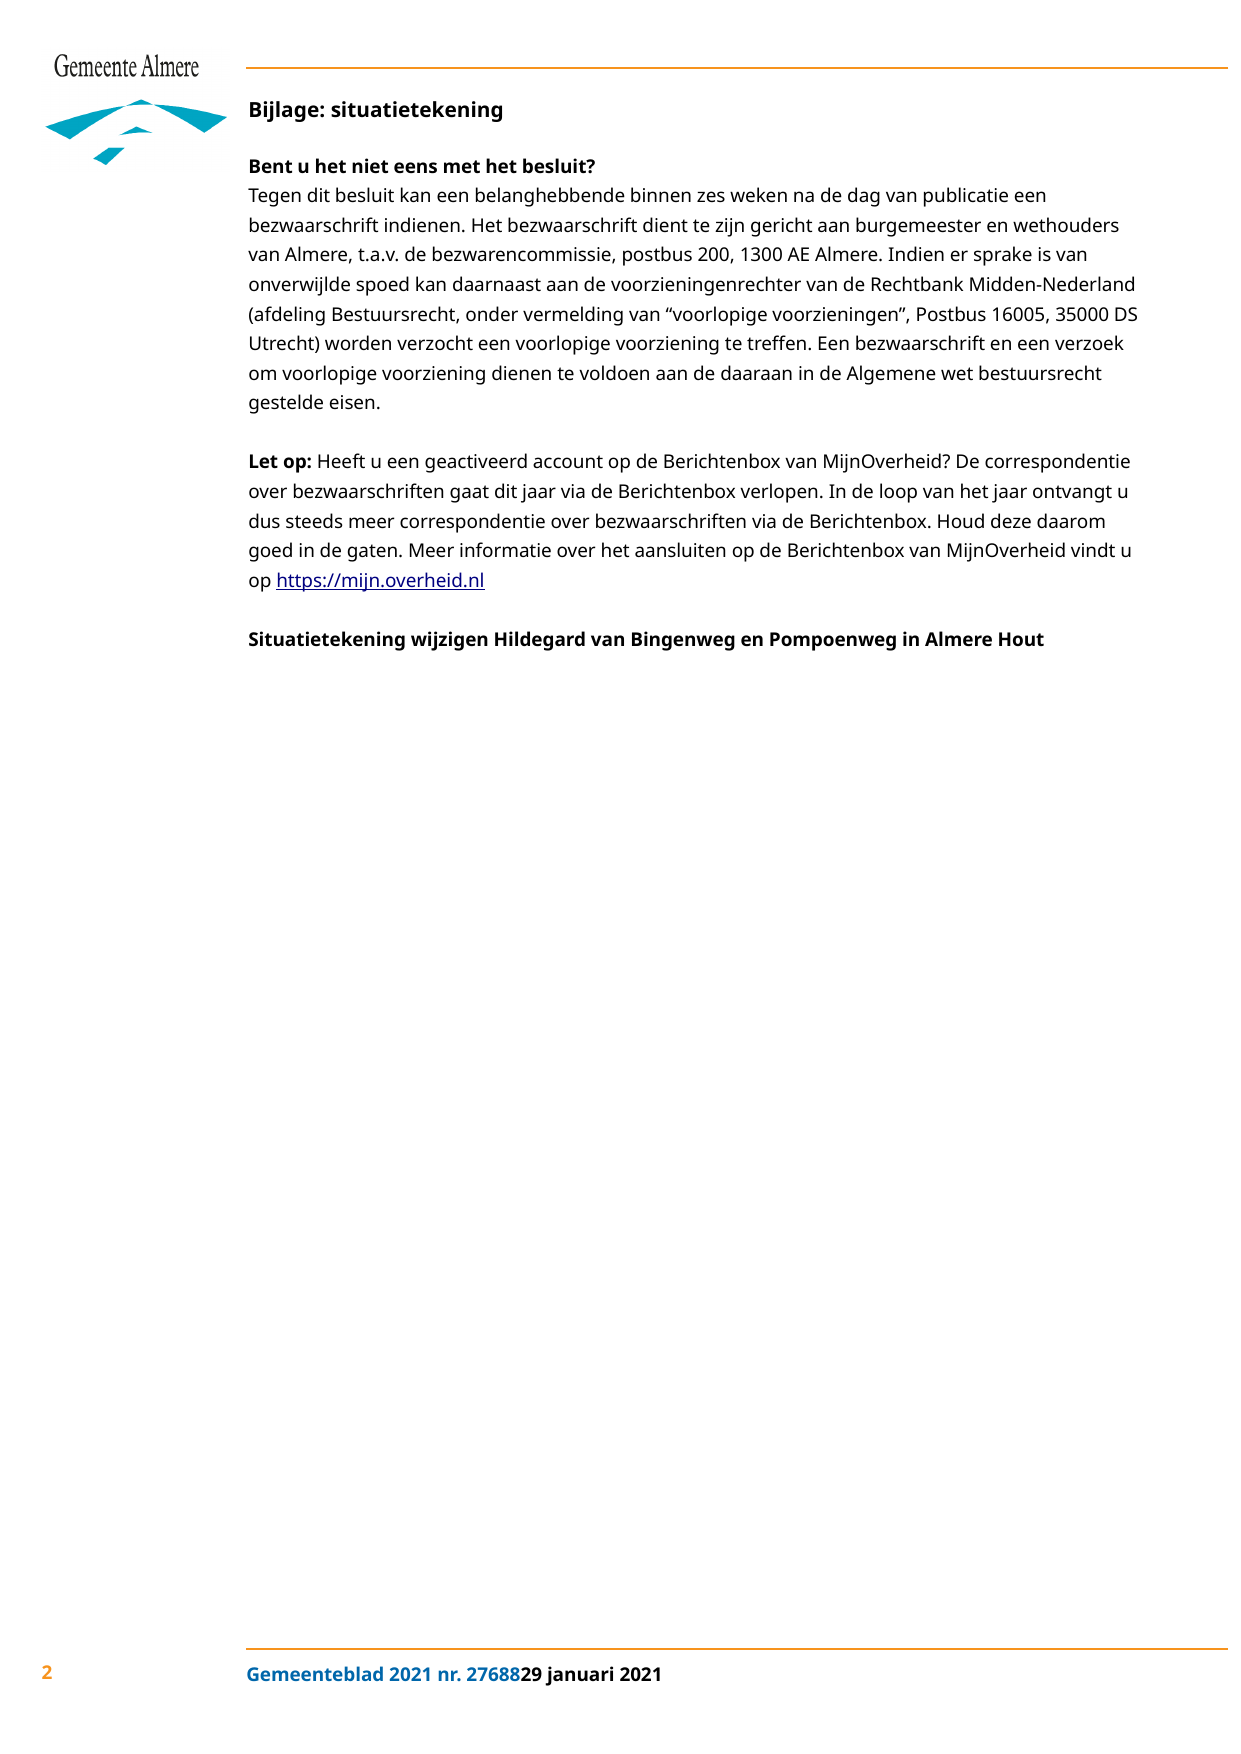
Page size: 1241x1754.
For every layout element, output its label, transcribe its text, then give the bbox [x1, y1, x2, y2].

text Situatietekening wijzigen Hildegard van Bingenweg en Pompoenweg in Almere Hout [248, 626, 1152, 652]
picture [41, 47, 231, 172]
text Let op: Heeft u een geactiveerd account op de Berichtenbox van MijnOverheid? De correspondentie over bezwaarschriften gaat dit jaar via de Berichtenbox verlopen. In de loop van het jaar ontvangt u dus steeds meer correspondentie over bezwaarschriften via de Berichtenbox. Houd deze daarom goed in de gaten. Meer informatie over het aansluiten op de Berichtenbox van MijnOverheid vindt u op https://mijn.overheid.nl [248, 449, 1152, 593]
text Bijlage: situatietekening [248, 95, 1152, 123]
text Bent u het niet eens met het besluit? [248, 153, 1152, 179]
text Tegen dit besluit kan een belanghebbende binnen zes weken na de dag van publicatie een bezwaarschrift indienen. Het bezwaarschrift dient te zijn gericht aan burgemeester en wethouders van Almere, t.a.v. de bezwarencommissie, postbus 200, 1300 AE Almere. Indien er sprake is van onverwijlde spoed kan daarnaast aan de voorzieningenrechter van de Rechtbank Midden-Nederland (afdeling Bestuursrecht, onder vermelding van “voorlopige voorzieningen”, Postbus 16005, 35000 DS Utrecht) worden verzocht een voorlopige voorziening te treffen. Een bezwaarschrift en een verzoek om voorlopige voorziening dienen te voldoen aan de daaraan in de Algemene wet bestuursrecht gestelde eisen. [248, 182, 1152, 415]
